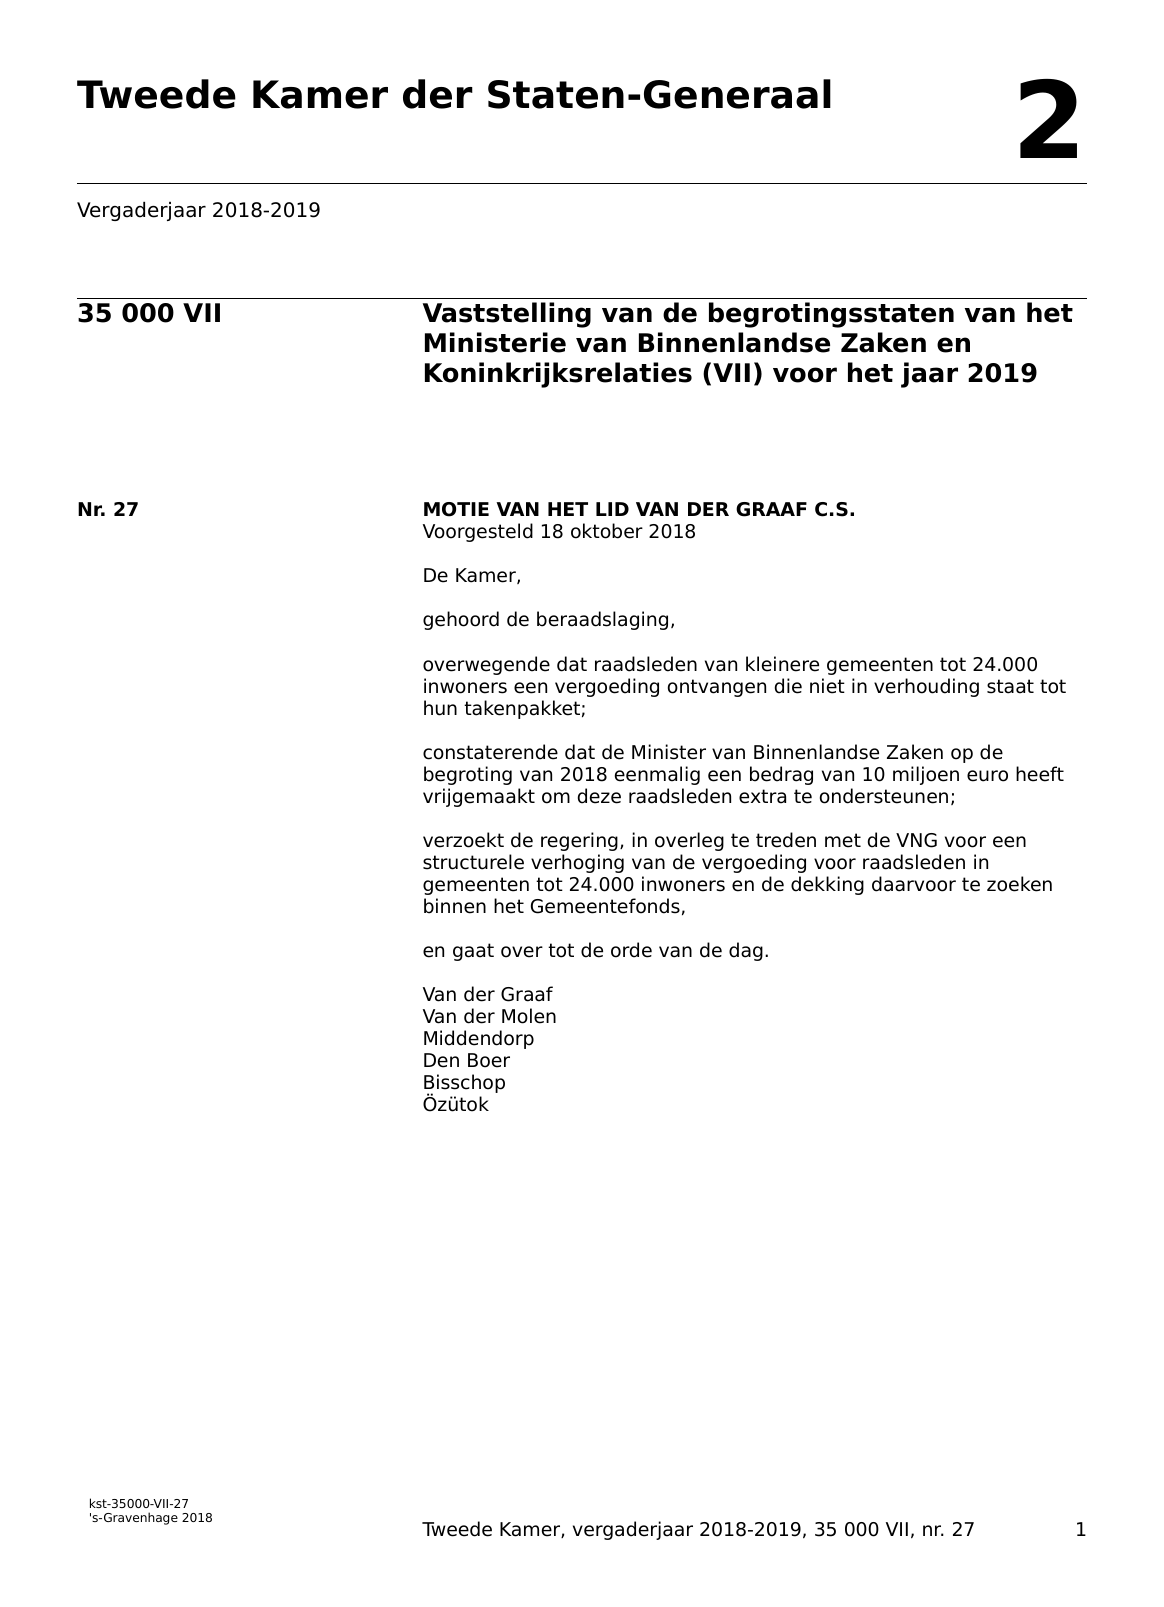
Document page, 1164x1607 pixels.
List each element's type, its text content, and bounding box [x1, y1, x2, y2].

table_header 2 [886, 59, 1087, 183]
text overwegende dat raadsleden van kleinere gemeenten tot 24.000 inwoners een vergoeding ontvangen die niet in verhouding staat tot hun takenpakket; [422, 653, 1087, 719]
text Van der Molen [422, 1006, 1087, 1028]
text gehoord de beraadslaging, [422, 609, 1087, 631]
text en gaat over tot de orde van de dag. [422, 940, 1087, 962]
text Van der Graaf [422, 984, 1087, 1006]
subtitle Nr. 27 MOTIE VAN HET LID VAN DER GRAAF C.S. [77, 499, 1087, 521]
text De Kamer, [422, 565, 1087, 587]
subtitle 35 000 VII Vaststelling van de begrotingsstaten van het Ministerie van Binnenlandse Zaken en Koninkrijksrelaties (VII) voor het jaar 2019 [77, 299, 1087, 388]
table_header Tweede Kamer der Staten-Generaal [77, 59, 886, 183]
text constaterende dat de Minister van Binnenlandse Zaken op de begroting van 2018 eenmalig een bedrag van 10 miljoen euro heeft vrijgemaakt om deze raadsleden extra te ondersteunen; [422, 742, 1087, 808]
text Den Boer [422, 1050, 1087, 1072]
text Bisschop [422, 1072, 1087, 1094]
text kst-35000-VII-27 [88, 1497, 323, 1511]
text verzoekt de regering, in overleg te treden met de VNG voor een structurele verhoging van de vergoeding voor raadsleden in gemeenten tot 24.000 inwoners en de dekking daarvoor te zoeken binnen het Gemeentefonds, [422, 830, 1087, 918]
text Middendorp [422, 1028, 1087, 1050]
text Özütok [422, 1094, 1087, 1116]
text Voorgesteld 18 oktober 2018 [422, 521, 1087, 543]
table_cell Vergaderjaar 2018-2019 [77, 184, 1087, 298]
text 's-Gravenhage 2018 [88, 1511, 323, 1525]
